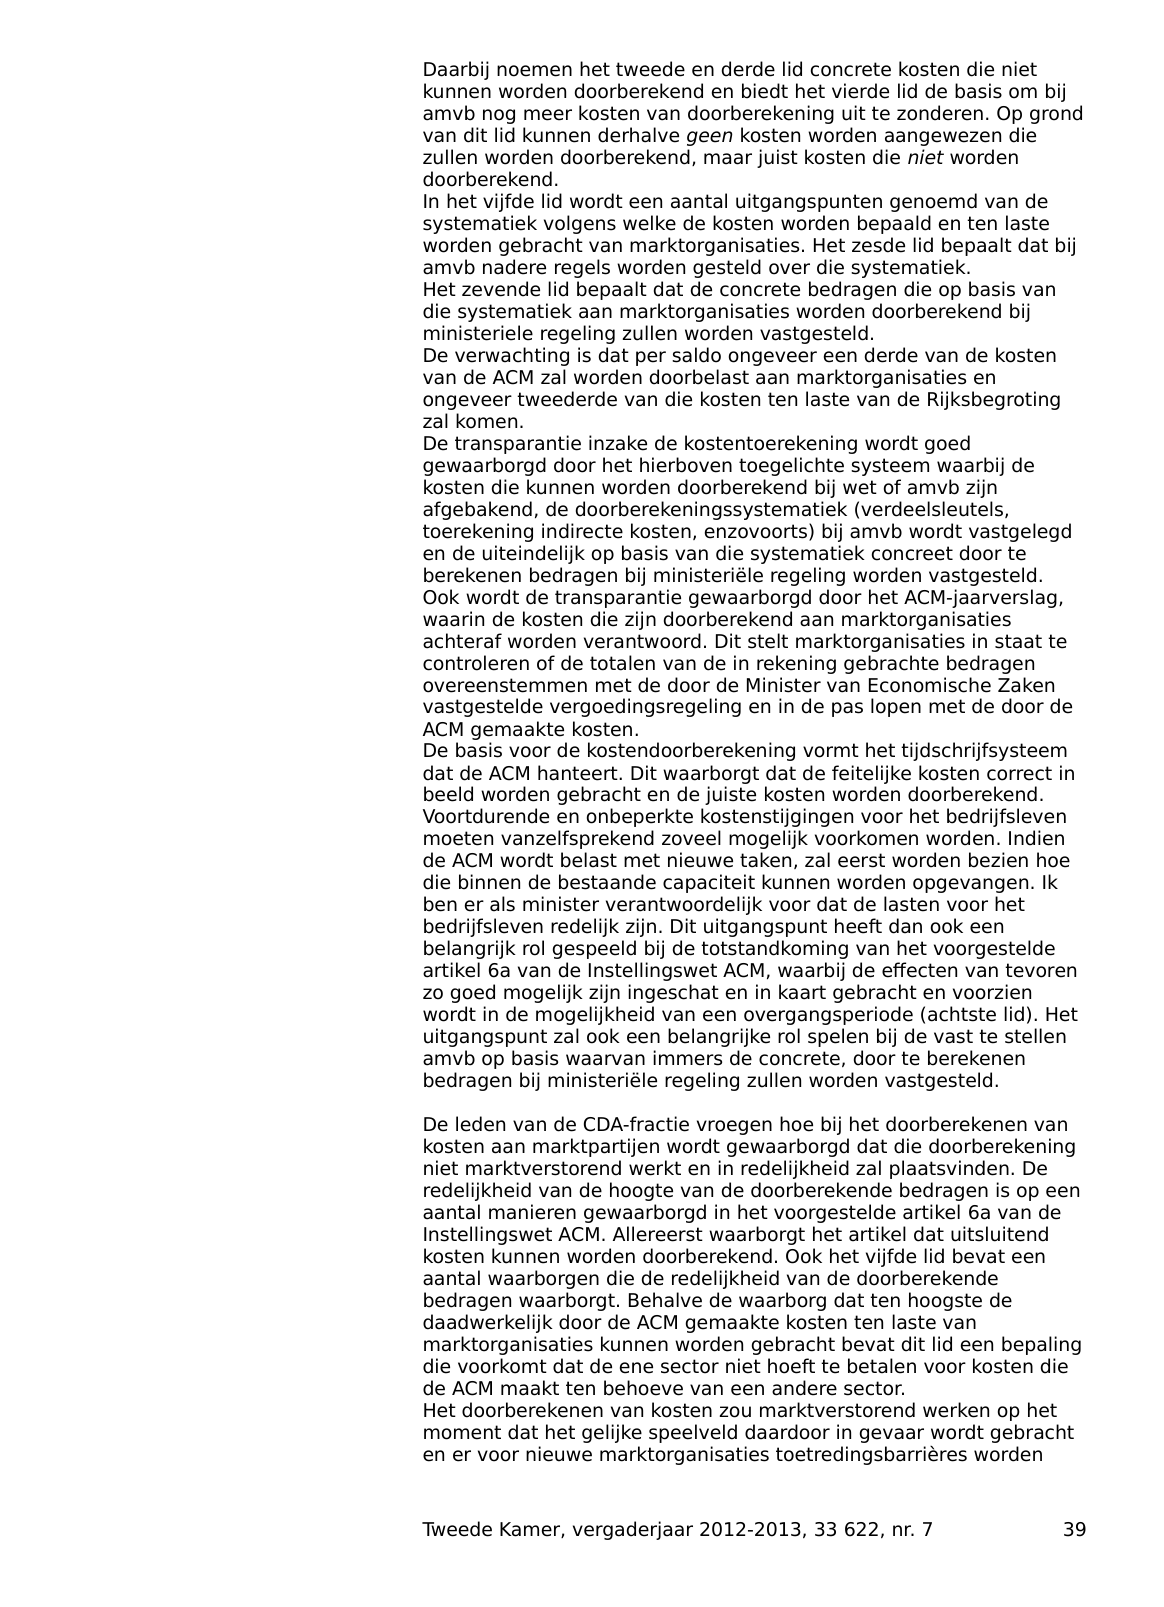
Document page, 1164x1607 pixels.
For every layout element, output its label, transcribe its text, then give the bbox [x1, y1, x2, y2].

text In het vijfde lid wordt een aantal uitgangspunten genoemd van de systematiek volgens welke de kosten worden bepaald en ten laste worden gebracht van marktorganisaties. Het zesde lid bepaalt dat bij amvb nadere regels worden gesteld over die systematiek. [422, 191, 1087, 279]
text Voortdurende en onbeperkte kostenstijgingen voor het bedrijfsleven moeten vanzelfsprekend zoveel mogelijk voorkomen worden. Indien de ACM wordt belast met nieuwe taken, zal eerst worden bezien hoe die binnen de bestaande capaciteit kunnen worden opgevangen. Ik ben er als minister verantwoordelijk voor dat de lasten voor het bedrijfsleven redelijk zijn. Dit uitgangspunt heeft dan ook een belangrijk rol gespeeld bij de totstandkoming van het voorgestelde artikel 6a van de Instellingswet ACM, waarbij de effecten van tevoren zo goed mogelijk zijn ingeschat en in kaart gebracht en voorzien wordt in de mogelijkheid van een overgangsperiode (achtste lid). Het uitgangspunt zal ook een belangrijke rol spelen bij de vast te stellen amvb op basis waarvan immers de concrete, door te berekenen bedragen bij ministeriële regeling zullen worden vastgesteld. [422, 806, 1087, 1092]
text Het doorberekenen van kosten zou marktverstorend werken op het moment dat het gelijke speelveld daardoor in gevaar wordt gebracht en er voor nieuwe marktorganisaties toetredingsbarrières worden [422, 1400, 1087, 1466]
text Het zevende lid bepaalt dat de concrete bedragen die op basis van die systematiek aan marktorganisaties worden doorberekend bij ministeriele regeling zullen worden vastgesteld. [422, 279, 1087, 345]
text Daarbij noemen het tweede en derde lid concrete kosten die niet kunnen worden doorberekend en biedt het vierde lid de basis om bij amvb nog meer kosten van doorberekening uit te zonderen. Op grond van dit lid kunnen derhalve geen kosten worden aangewezen die zullen worden doorberekend, maar juist kosten die niet worden doorberekend. [422, 59, 1087, 191]
text De verwachting is dat per saldo ongeveer een derde van de kosten van de ACM zal worden doorbelast aan marktorganisaties en ongeveer tweederde van die kosten ten laste van de Rijksbegroting zal komen. [422, 345, 1087, 433]
text De leden van de CDA-fractie vroegen hoe bij het doorberekenen van kosten aan marktpartijen wordt gewaarborgd dat die doorberekening niet marktverstorend werkt en in redelijkheid zal plaatsvinden. De redelijkheid van de hoogte van de doorberekende bedragen is op een aantal manieren gewaarborgd in het voorgestelde artikel 6a van de Instellingswet ACM. Allereerst waarborgt het artikel dat uitsluitend kosten kunnen worden doorberekend. Ook het vijfde lid bevat een aantal waarborgen die de redelijkheid van de doorberekende bedragen waarborgt. Behalve de waarborg dat ten hoogste de daadwerkelijk door de ACM gemaakte kosten ten laste van marktorganisaties kunnen worden gebracht bevat dit lid een bepaling die voorkomt dat de ene sector niet hoeft te betalen voor kosten die de ACM maakt ten behoeve van een andere sector. [422, 1114, 1087, 1400]
text De transparantie inzake de kostentoerekening wordt goed gewaarborgd door het hierboven toegelichte systeem waarbij de kosten die kunnen worden doorberekend bij wet of amvb zijn afgebakend, de doorberekeningssystematiek (verdeelsleutels, toerekening indirecte kosten, enzovoorts) bij amvb wordt vastgelegd en de uiteindelijk op basis van die systematiek concreet door te berekenen bedragen bij ministeriële regeling worden vastgesteld. Ook wordt de transparantie gewaarborgd door het ACM-jaarverslag, waarin de kosten die zijn doorberekend aan marktorganisaties achteraf worden verantwoord. Dit stelt marktorganisaties in staat te controleren of de totalen van de in rekening gebrachte bedragen overeenstemmen met de door de Minister van Economische Zaken vastgestelde vergoedingsregeling en in de pas lopen met de door de ACM gemaakte kosten. [422, 433, 1087, 740]
text De basis voor de kostendoorberekening vormt het tijdschrijfsysteem dat de ACM hanteert. Dit waarborgt dat de feitelijke kosten correct in beeld worden gebracht en de juiste kosten worden doorberekend. [422, 740, 1087, 806]
